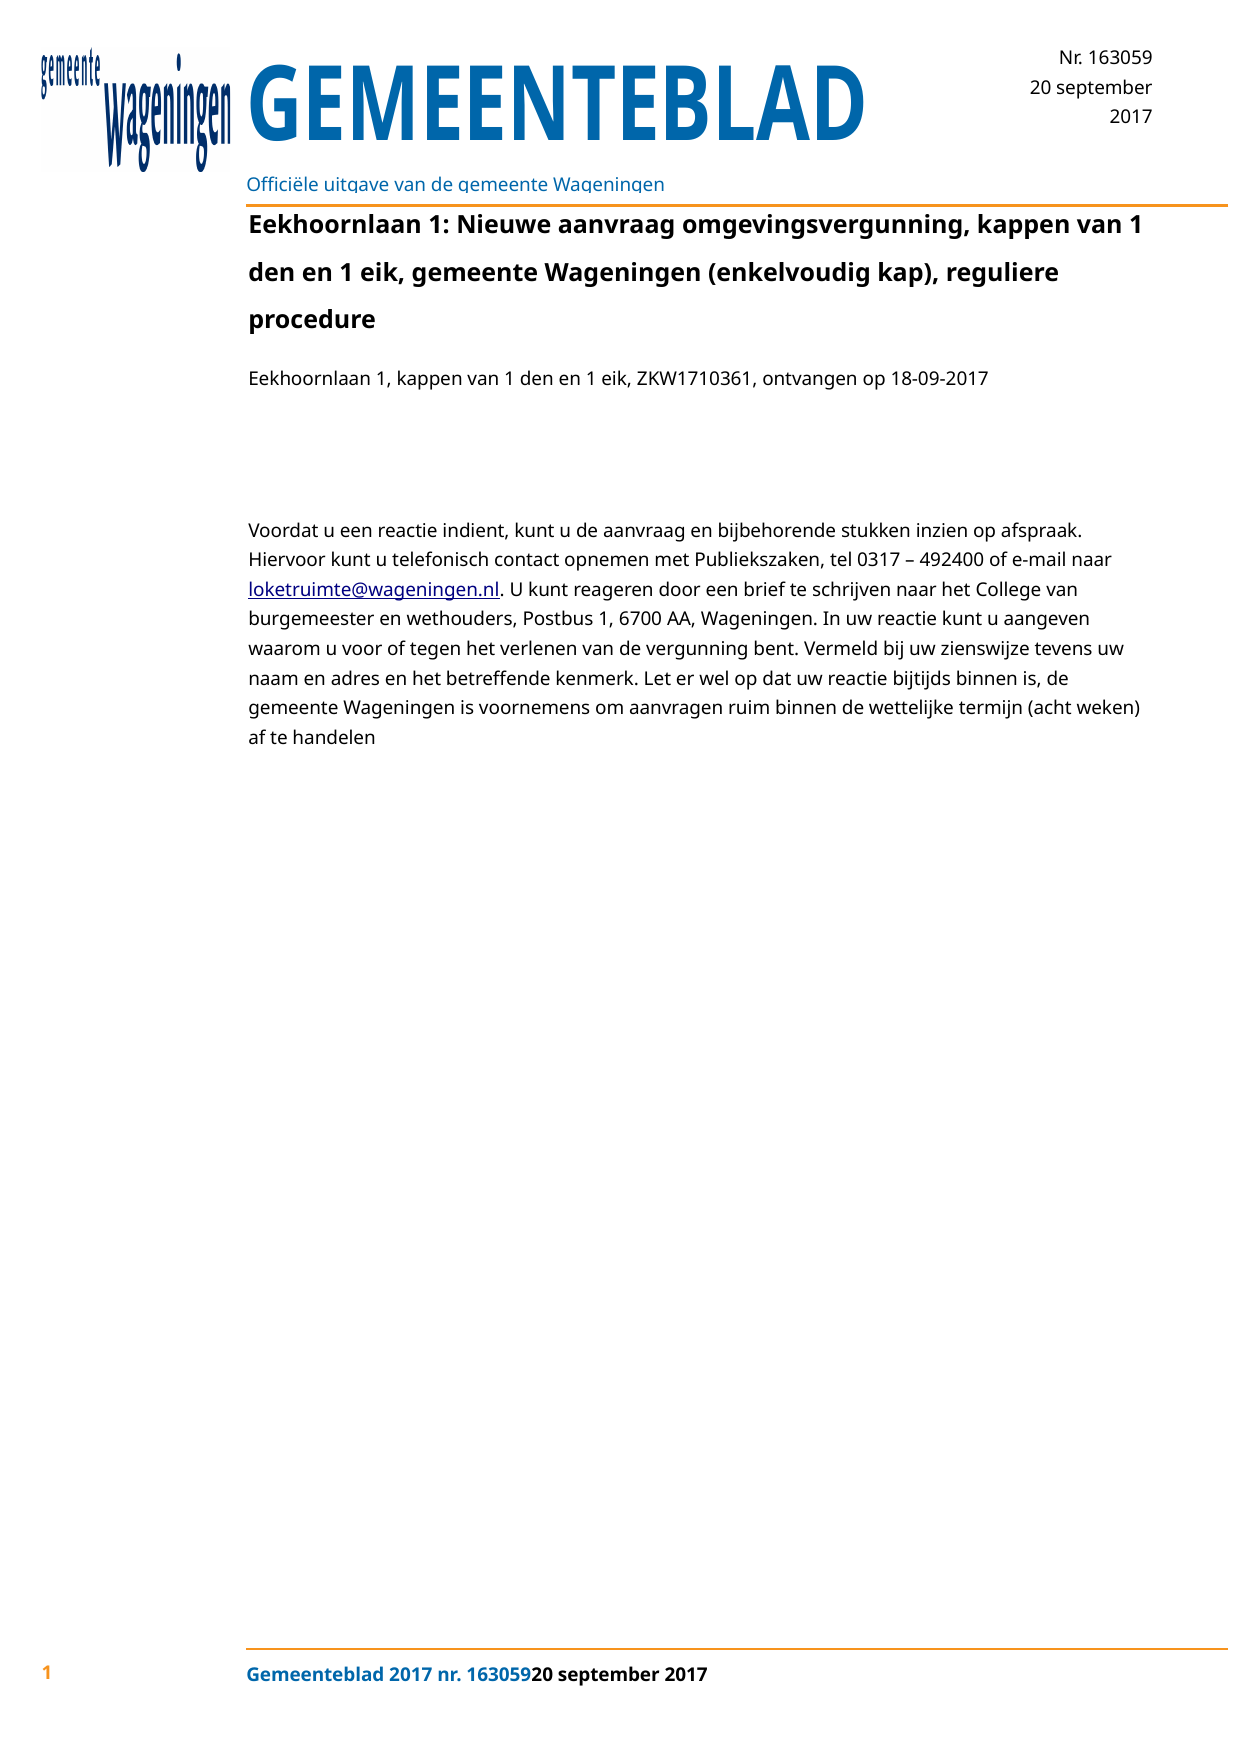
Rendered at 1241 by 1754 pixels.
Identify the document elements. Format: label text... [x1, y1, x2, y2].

text Voordat u een reactie indient, kunt u de aanvraag en bijbehorende stukken inzien op afspraak. Hiervoor kunt u telefonisch contact opnemen met Publiekszaken, tel 0317 – 492400 of e-mail naar loketruimte@wageningen.nl. U kunt reageren door een brief te schrijven naar het College van burgemeester en wethouders, Postbus 1, 6700 AA, Wageningen. In uw reactie kunt u aangeven waarom u voor of tegen het verlenen van de vergunning bent. Vermeld bij uw zienswijze tevens uw naam en adres en het betreffende kenmerk. Let er wel op dat uw reactie bijtijds binnen is, de gemeente Wageningen is voornemens om aanvragen ruim binnen de wettelijke termijn (acht weken) af te handelen [248, 517, 1152, 749]
text Eekhoornlaan 1: Nieuwe aanvraag omgevingsvergunning, kappen van 1 den en 1 eik, gemeente Wageningen (enkelvoudig kap), reguliere procedure [248, 207, 1152, 336]
text Eekhoornlaan 1, kappen van 1 den en 1 eik, ZKW1710361, ontvangen op 18-09-2017 [248, 366, 1152, 391]
picture [41, 47, 231, 172]
